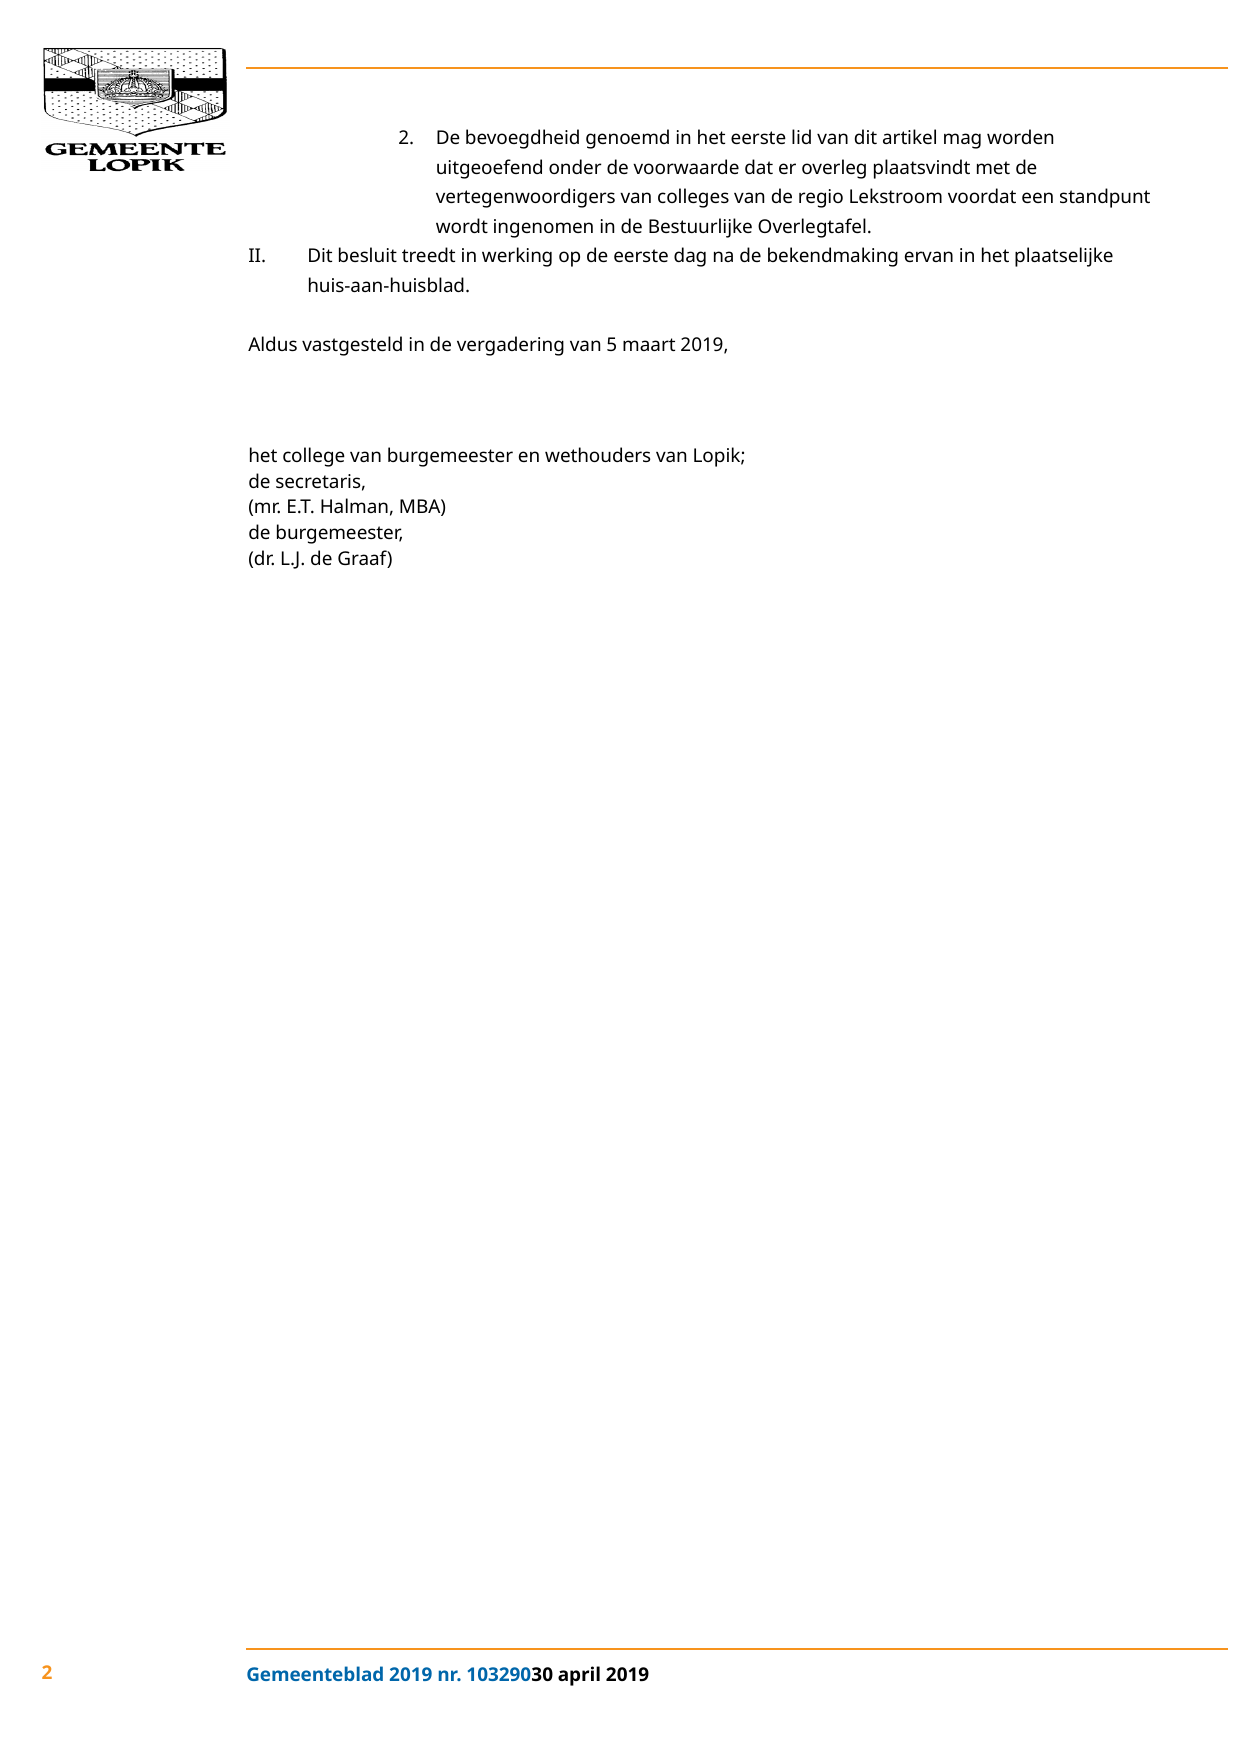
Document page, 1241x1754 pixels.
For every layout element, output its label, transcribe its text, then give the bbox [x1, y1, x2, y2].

list Dit besluit treedt in werking op de eerste dag na de bekendmaking ervan in het plaatselijke huis-aan-huisblad. [248, 243, 1152, 298]
text de secretaris, [248, 468, 1152, 493]
text het college van burgemeester en wethouders van Lopik; [248, 442, 1152, 468]
list De bevoegdheid genoemd in het eerste lid van dit artikel mag worden uitgeoefend onder de voorwaarde dat er overleg plaatsvindt met de vertegenwoordigers van colleges van de regio Lekstroom voordat een standpunt wordt ingenomen in de Bestuurlijke Overlegtafel. [398, 124, 1152, 239]
text Aldus vastgesteld in de vergadering van 5 maart 2019, [248, 331, 1152, 357]
text (dr. L.J. de Graaf) [248, 545, 1152, 571]
text de burgemeester, [248, 519, 1152, 545]
text (mr. E.T. Halman, MBA) [248, 493, 1152, 519]
picture [41, 47, 231, 172]
